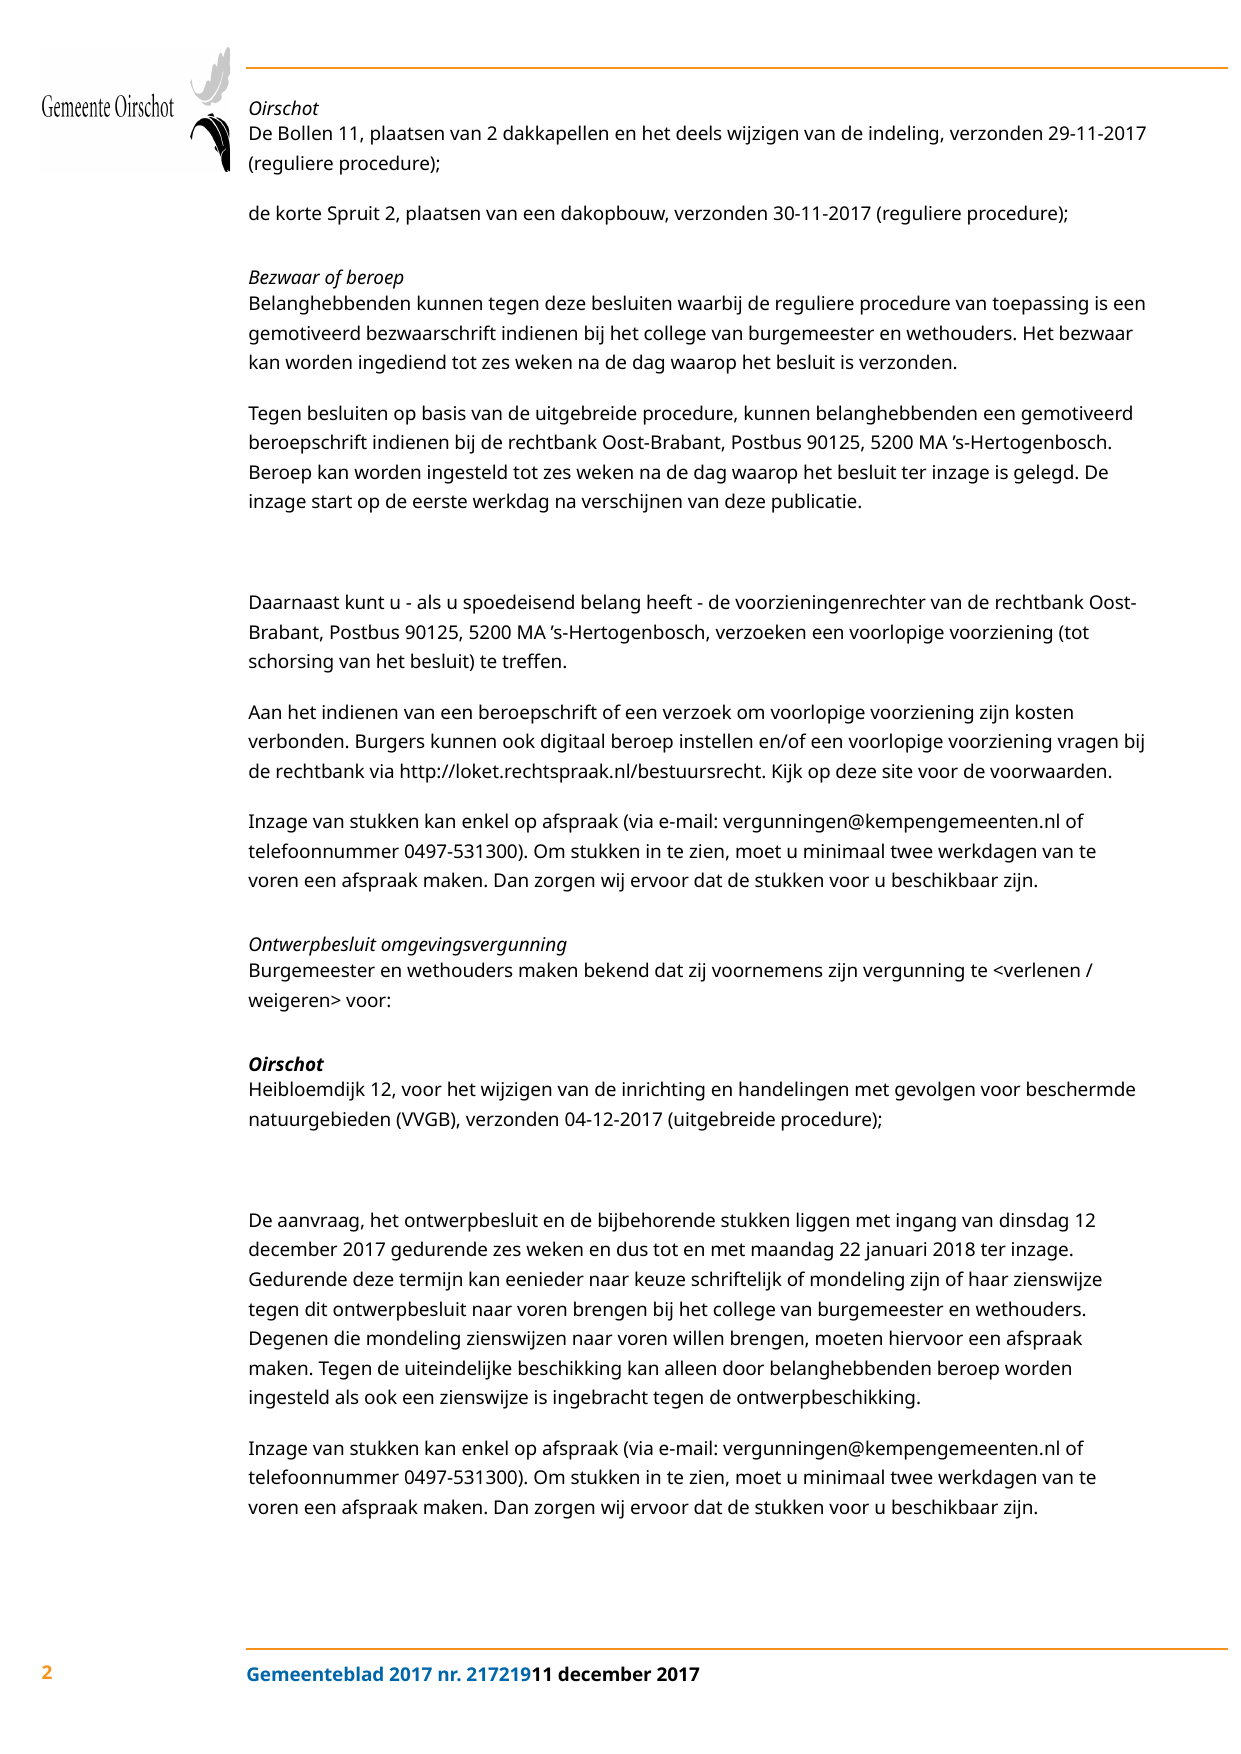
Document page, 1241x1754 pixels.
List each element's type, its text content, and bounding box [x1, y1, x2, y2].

text Aan het indienen van een beroepschrift of een verzoek om voorlopige voorziening zijn kosten verbonden. Burgers kunnen ook digitaal beroep instellen en/of een voorlopige voorziening vragen bij de rechtbank via http://loket.rechtspraak.nl/bestuursrecht. Kijk op deze site voor de voorwaarden. [248, 699, 1152, 784]
text de korte Spruit 2, plaatsen van een dakopbouw, verzonden 30-11-2017 (reguliere procedure); [248, 201, 1152, 226]
text Tegen besluiten op basis van de uitgebreide procedure, kunnen belanghebbenden een gemotiveerd beroepschrift indienen bij de rechtbank Oost-Brabant, Postbus 90125, 5200 MA ’s-Hertogenbosch. Beroep kan worden ingesteld tot zes weken na de dag waarop het besluit ter inzage is gelegd. De inzage start op de eerste werkdag na verschijnen van deze publicatie. [248, 400, 1152, 514]
text Burgemeester en wethouders maken bekend dat zij voornemens zijn vergunning te <verlenen / weigeren> voor: [248, 957, 1152, 1013]
text Ontwerpbesluit omgevingsvergunning [248, 932, 1152, 957]
text Daarnaast kunt u - als u spoedeisend belang heeft - de voorzieningenrechter van de rechtbank Oost-Brabant, Postbus 90125, 5200 MA ’s-Hertogenbosch, verzoeken een voorlopige voorziening (tot schorsing van het besluit) te treffen. [248, 589, 1152, 674]
text De Bollen 11, plaatsen van 2 dakkapellen en het deels wijzigen van de indeling, verzonden 29-11-2017 (reguliere procedure); [248, 121, 1152, 176]
text Inzage van stukken kan enkel op afspraak (via e-mail: vergunningen@kempengemeenten.nl of telefoonnummer 0497-531300). Om stukken in te zien, moet u minimaal twee werkdagen van te voren een afspraak maken. Dan zorgen wij ervoor dat de stukken voor u beschikbaar zijn. [248, 1435, 1152, 1520]
text Oirschot [248, 1051, 1152, 1077]
picture [41, 47, 231, 172]
text Bezwaar of beroep [248, 264, 1152, 290]
text De aanvraag, het ontwerpbesluit en de bijbehorende stukken liggen met ingang van dinsdag 12 december 2017 gedurende zes weken en dus tot en met maandag 22 januari 2018 ter inzage. Gedurende deze termijn kan eenieder naar keuze schriftelijk of mondeling zijn of haar zienswijze tegen dit ontwerpbesluit naar voren brengen bij het college van burgemeester en wethouders. Degenen die mondeling zienswijzen naar voren willen brengen, moeten hiervoor een afspraak maken. Tegen de uiteindelijke beschikking kan alleen door belanghebbenden beroep worden ingesteld als ook een zienswijze is ingebracht tegen de ontwerpbeschikking. [248, 1207, 1152, 1410]
text Belanghebbenden kunnen tegen deze besluiten waarbij de reguliere procedure van toepassing is een gemotiveerd bezwaarschrift indienen bij het college van burgemeester en wethouders. Het bezwaar kan worden ingediend tot zes weken na de dag waarop het besluit is verzonden. [248, 290, 1152, 375]
text Heibloemdijk 12, voor het wijzigen van de inrichting en handelingen met gevolgen voor beschermde natuurgebieden (VVGB), verzonden 04-12-2017 (uitgebreide procedure); [248, 1077, 1152, 1132]
text Oirschot [248, 95, 1152, 121]
text Inzage van stukken kan enkel op afspraak (via e-mail: vergunningen@kempengemeenten.nl of telefoonnummer 0497-531300). Om stukken in te zien, moet u minimaal twee werkdagen van te voren een afspraak maken. Dan zorgen wij ervoor dat de stukken voor u beschikbaar zijn. [248, 808, 1152, 893]
